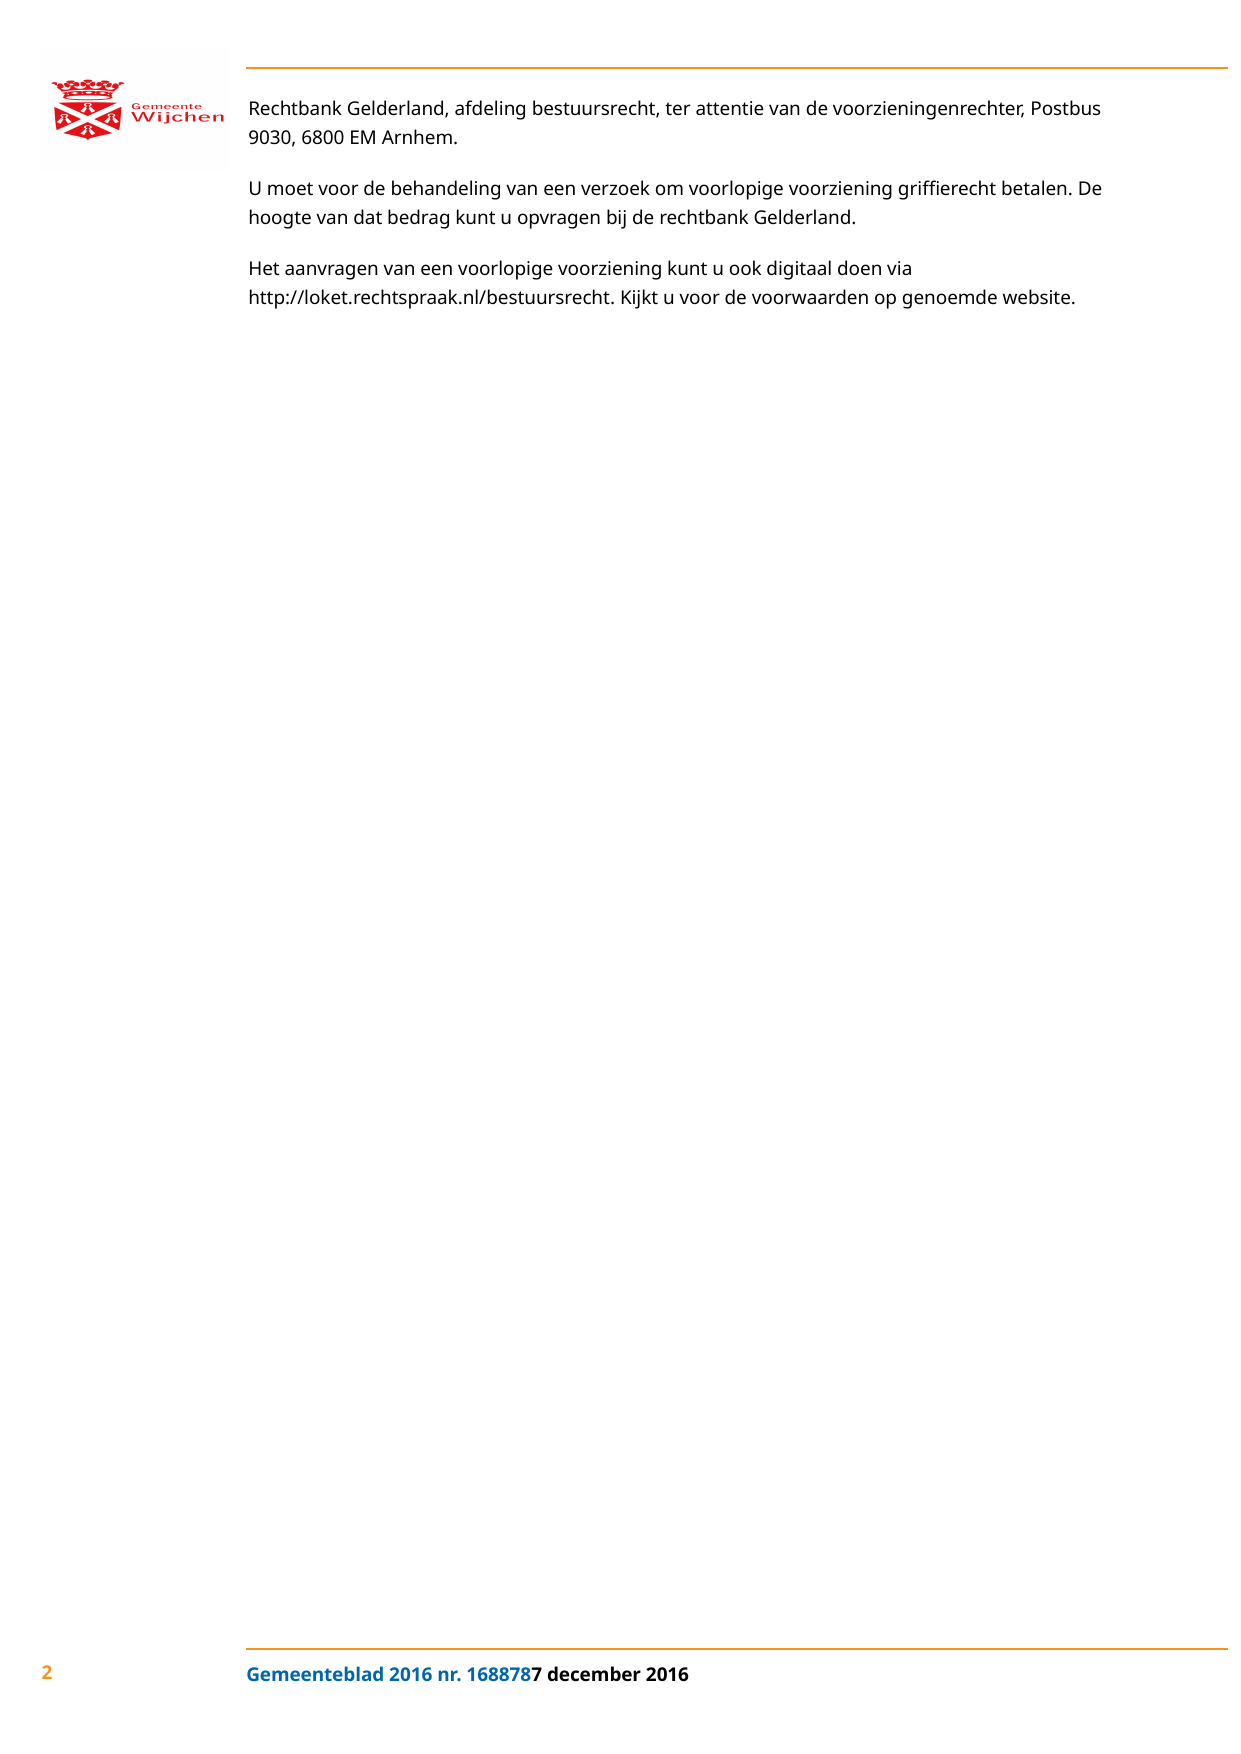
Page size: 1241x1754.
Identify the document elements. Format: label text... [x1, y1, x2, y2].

text Rechtbank Gelderland, afdeling bestuursrecht, ter attentie van de voorzieningenrechter, Postbus 9030, 6800 EM Arnhem. [248, 95, 1152, 150]
picture [41, 47, 231, 172]
text U moet voor de behandeling van een verzoek om voorlopige voorziening griffierecht betalen. De hoogte van dat bedrag kunt u opvragen bij de rechtbank Gelderland. [248, 175, 1152, 230]
text Het aanvragen van een voorlopige voorziening kunt u ook digitaal doen via http://loket.rechtspraak.nl/bestuursrecht. Kijkt u voor de voorwaarden op genoemde website. [248, 255, 1152, 310]
